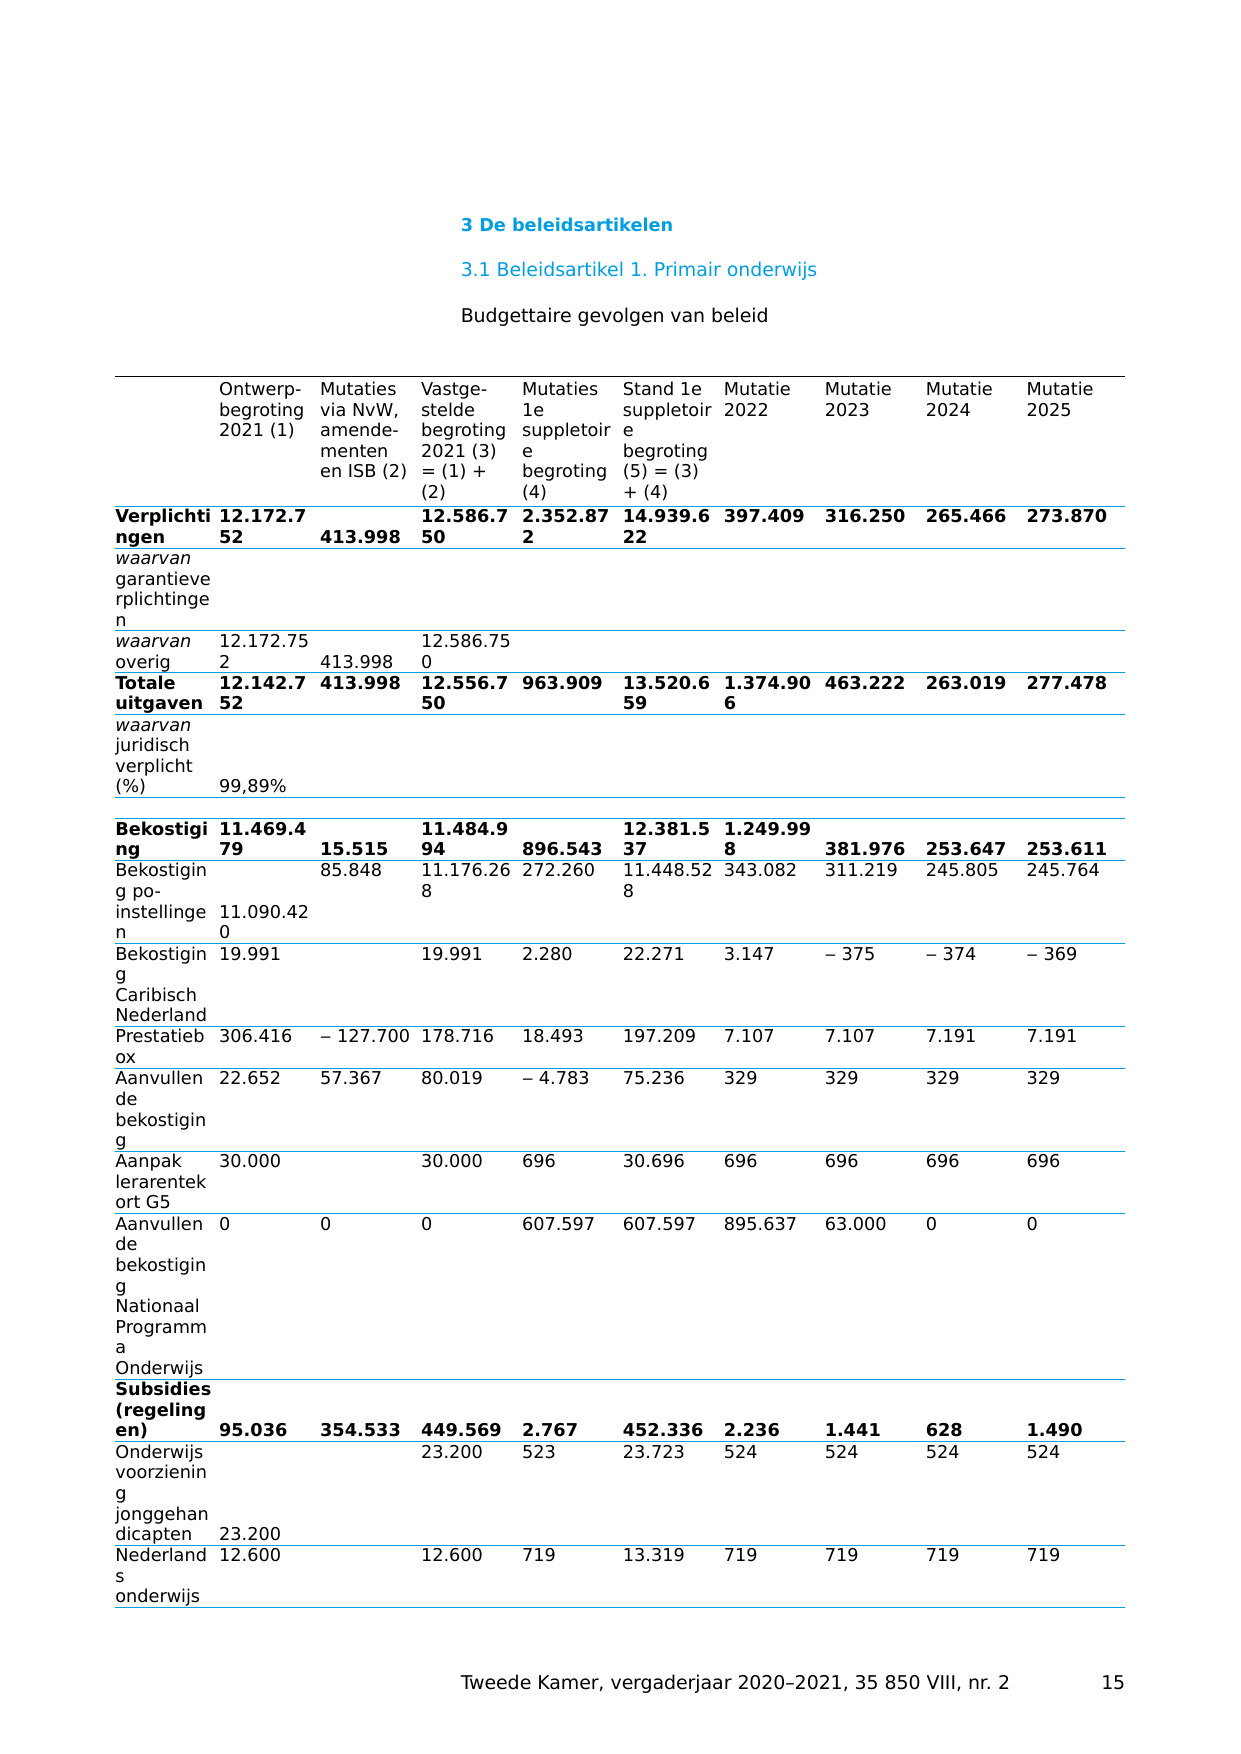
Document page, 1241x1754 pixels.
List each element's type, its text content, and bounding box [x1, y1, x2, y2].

table_cell 272.260 [519, 861, 620, 943]
title 3.1 Beleidsartikel 1. Primair onderwijs [461, 259, 1125, 281]
table_cell [822, 549, 923, 630]
table_cell 57.367 [317, 1069, 418, 1151]
table_cell [519, 631, 620, 672]
table_cell 277.478 [1024, 673, 1125, 714]
table_cell 273.870 [1024, 507, 1125, 547]
table_cell [721, 549, 822, 630]
table_cell 696 [519, 1152, 620, 1213]
table_cell [1024, 798, 1125, 818]
table_cell 11.090.420 [216, 861, 317, 943]
table_cell 80.019 [418, 1069, 519, 1151]
table_cell [620, 715, 721, 797]
table_cell 895.637 [721, 1214, 822, 1379]
table_cell 607.597 [620, 1214, 721, 1379]
table_cell 85.848 [317, 861, 418, 943]
table_cell Prestatiebox [115, 1027, 216, 1068]
table_cell [620, 631, 721, 672]
table_cell [721, 715, 822, 797]
table_cell 22.271 [620, 944, 721, 1026]
table_cell 413.998 [317, 507, 418, 547]
table_cell Mutatie 2023 [822, 377, 923, 506]
table_cell 896.543 [519, 819, 620, 860]
table_cell 719 [721, 1546, 822, 1607]
table_header Tabel 7 Budgettaire gevolgen van beleid art.1 (Eerste suppletoire begroting) (bedragen x € 1.000) [115, 351, 1125, 376]
table_cell 12.600 [418, 1546, 519, 1607]
table_cell 343.082 [721, 861, 822, 943]
table_cell 13.520.659 [620, 673, 721, 714]
table_cell [923, 715, 1023, 797]
table_cell 696 [1024, 1152, 1125, 1213]
table_cell 719 [1024, 1546, 1125, 1607]
table_cell 12.172.752 [216, 507, 317, 547]
table_cell 245.764 [1024, 861, 1125, 943]
table_cell 0 [317, 1214, 418, 1379]
table_cell Totale uitgaven [115, 673, 216, 714]
table_cell 0 [1024, 1214, 1125, 1379]
table_cell 381.976 [822, 819, 923, 860]
table_cell waarvan juridisch verplicht (%) [115, 715, 216, 797]
table_cell 12.586.750 [418, 631, 519, 672]
table_cell [418, 715, 519, 797]
table_cell Vastge-stelde begroting 2021 (3) = (1) + (2) [418, 377, 519, 506]
table_cell 245.805 [923, 861, 1023, 943]
table_cell 963.909 [519, 673, 620, 714]
table_cell Stand 1e suppletoire begroting (5) = (3) + (4) [620, 377, 721, 506]
table_cell ‒ 369 [1024, 944, 1125, 1026]
table_cell 696 [822, 1152, 923, 1213]
table_cell 12.381.537 [620, 819, 721, 860]
table_cell [216, 798, 317, 818]
table_cell [317, 944, 418, 1026]
table_cell 1.249.998 [721, 819, 822, 860]
table_cell Mutatie 2022 [721, 377, 822, 506]
table_cell 3.147 [721, 944, 822, 1026]
table_cell Verplichtingen [115, 507, 216, 547]
table_cell [519, 715, 620, 797]
table_cell [923, 798, 1023, 818]
table_cell [721, 798, 822, 818]
table_cell [1024, 715, 1125, 797]
table_cell 12.586.750 [418, 507, 519, 547]
table_cell [822, 798, 923, 818]
table_cell 12.556.750 [418, 673, 519, 714]
table_cell 306.416 [216, 1027, 317, 1068]
table_cell 329 [721, 1069, 822, 1151]
table_cell Subsidies (regelingen) [115, 1380, 216, 1441]
table_cell Nederlands onderwijs [115, 1546, 216, 1607]
table_cell Bekostiging Caribisch Nederland [115, 944, 216, 1026]
table_cell 607.597 [519, 1214, 620, 1379]
table_cell 19.991 [216, 944, 317, 1026]
table_cell 628 [923, 1380, 1023, 1441]
table_cell Aanvullende bekostiging Nationaal Programma Onderwijs [115, 1214, 216, 1379]
table_cell [317, 1546, 418, 1607]
table_cell 523 [519, 1442, 620, 1545]
table_cell 11.484.994 [418, 819, 519, 860]
table_cell 253.647 [923, 819, 1023, 860]
table_cell 2.280 [519, 944, 620, 1026]
table_cell 23.200 [418, 1442, 519, 1545]
table_cell 449.569 [418, 1380, 519, 1441]
table_cell [317, 549, 418, 630]
table_cell 524 [923, 1442, 1023, 1545]
table_cell [822, 715, 923, 797]
table_cell 452.336 [620, 1380, 721, 1441]
table_cell Bekostiging po-instellingen [115, 861, 216, 943]
table_cell 30.000 [418, 1152, 519, 1213]
table_cell 7.107 [822, 1027, 923, 1068]
table_cell Onderwijsvoorziening jonggehandicapten [115, 1442, 216, 1545]
table_cell ‒ 4.783 [519, 1069, 620, 1151]
table_cell 12.172.752 [216, 631, 317, 672]
table_cell 397.409 [721, 507, 822, 547]
table_cell 12.142.752 [216, 673, 317, 714]
table_cell 1.374.906 [721, 673, 822, 714]
table_cell 696 [721, 1152, 822, 1213]
table_cell 696 [923, 1152, 1023, 1213]
table_cell [519, 798, 620, 818]
table_cell 11.176.268 [418, 861, 519, 943]
table_cell 719 [519, 1546, 620, 1607]
table_cell 463.222 [822, 673, 923, 714]
table_cell 265.466 [923, 507, 1023, 547]
table_cell 354.533 [317, 1380, 418, 1441]
table_cell 524 [1024, 1442, 1125, 1545]
table_cell ‒ 127.700 [317, 1027, 418, 1068]
table_cell [115, 798, 216, 818]
table_cell 413.998 [317, 673, 418, 714]
title 3 De beleidsartikelen [461, 213, 1125, 236]
table_cell 197.209 [620, 1027, 721, 1068]
table_cell Ontwerp-begroting 2021 (1) [216, 377, 317, 506]
table_cell ‒ 375 [822, 944, 923, 1026]
table_cell [822, 631, 923, 672]
table_cell 524 [721, 1442, 822, 1545]
table_cell 99,89% [216, 715, 317, 797]
table_cell 263.019 [923, 673, 1023, 714]
table_cell 7.107 [721, 1027, 822, 1068]
table_cell [317, 1152, 418, 1213]
table_cell 253.611 [1024, 819, 1125, 860]
table_cell [317, 798, 418, 818]
table_cell [418, 549, 519, 630]
table_cell 30.000 [216, 1152, 317, 1213]
table_cell waarvan overig [115, 631, 216, 672]
table_cell 413.998 [317, 631, 418, 672]
table_cell [721, 631, 822, 672]
table_cell 719 [923, 1546, 1023, 1607]
table_cell [317, 1442, 418, 1545]
table_cell 23.723 [620, 1442, 721, 1545]
table_cell 15.515 [317, 819, 418, 860]
table_cell 1.441 [822, 1380, 923, 1441]
table_cell ‒ 374 [923, 944, 1023, 1026]
table_cell [1024, 631, 1125, 672]
table_cell 14.939.622 [620, 507, 721, 547]
table_cell 18.493 [519, 1027, 620, 1068]
table_cell 329 [1024, 1069, 1125, 1151]
table_cell 22.652 [216, 1069, 317, 1151]
table_cell [1024, 549, 1125, 630]
table_cell 1.490 [1024, 1380, 1125, 1441]
table_cell waarvan garantieverplichtingen [115, 549, 216, 630]
table_cell Mutaties 1e suppletoire begroting (4) [519, 377, 620, 506]
table_cell 63.000 [822, 1214, 923, 1379]
table_cell [923, 631, 1023, 672]
table_cell Mutaties via NvW, amende-menten en ISB (2) [317, 377, 418, 506]
table_cell 719 [822, 1546, 923, 1607]
table_cell 178.716 [418, 1027, 519, 1068]
table_cell [519, 549, 620, 630]
table_cell 524 [822, 1442, 923, 1545]
table_cell Aanpak lerarentekort G5 [115, 1152, 216, 1213]
title Budgettaire gevolgen van beleid [461, 305, 1125, 327]
table_cell 75.236 [620, 1069, 721, 1151]
table_cell [923, 549, 1023, 630]
table_cell 0 [216, 1214, 317, 1379]
table_cell 316.250 [822, 507, 923, 547]
table_cell Mutatie 2024 [923, 377, 1023, 506]
table_cell 2.767 [519, 1380, 620, 1441]
table_cell Mutatie 2025 [1024, 377, 1125, 506]
table_cell [418, 798, 519, 818]
table_cell 11.469.479 [216, 819, 317, 860]
table_cell 0 [923, 1214, 1023, 1379]
table_cell 23.200 [216, 1442, 317, 1545]
table_cell 12.600 [216, 1546, 317, 1607]
table_cell 329 [923, 1069, 1023, 1151]
table_cell 7.191 [1024, 1027, 1125, 1068]
table_cell Aanvullende bekostiging [115, 1069, 216, 1151]
table_cell 2.236 [721, 1380, 822, 1441]
table_cell [620, 798, 721, 818]
table_cell 30.696 [620, 1152, 721, 1213]
table_cell 11.448.528 [620, 861, 721, 943]
table_cell 311.219 [822, 861, 923, 943]
table_cell 19.991 [418, 944, 519, 1026]
table_cell 0 [418, 1214, 519, 1379]
table_cell [317, 715, 418, 797]
table_cell Bekostiging [115, 819, 216, 860]
table_cell [620, 549, 721, 630]
table_cell 2.352.872 [519, 507, 620, 547]
table_cell 95.036 [216, 1380, 317, 1441]
table_cell [216, 549, 317, 630]
table_cell [115, 377, 216, 506]
table_cell 329 [822, 1069, 923, 1151]
table_cell 13.319 [620, 1546, 721, 1607]
table_cell 7.191 [923, 1027, 1023, 1068]
